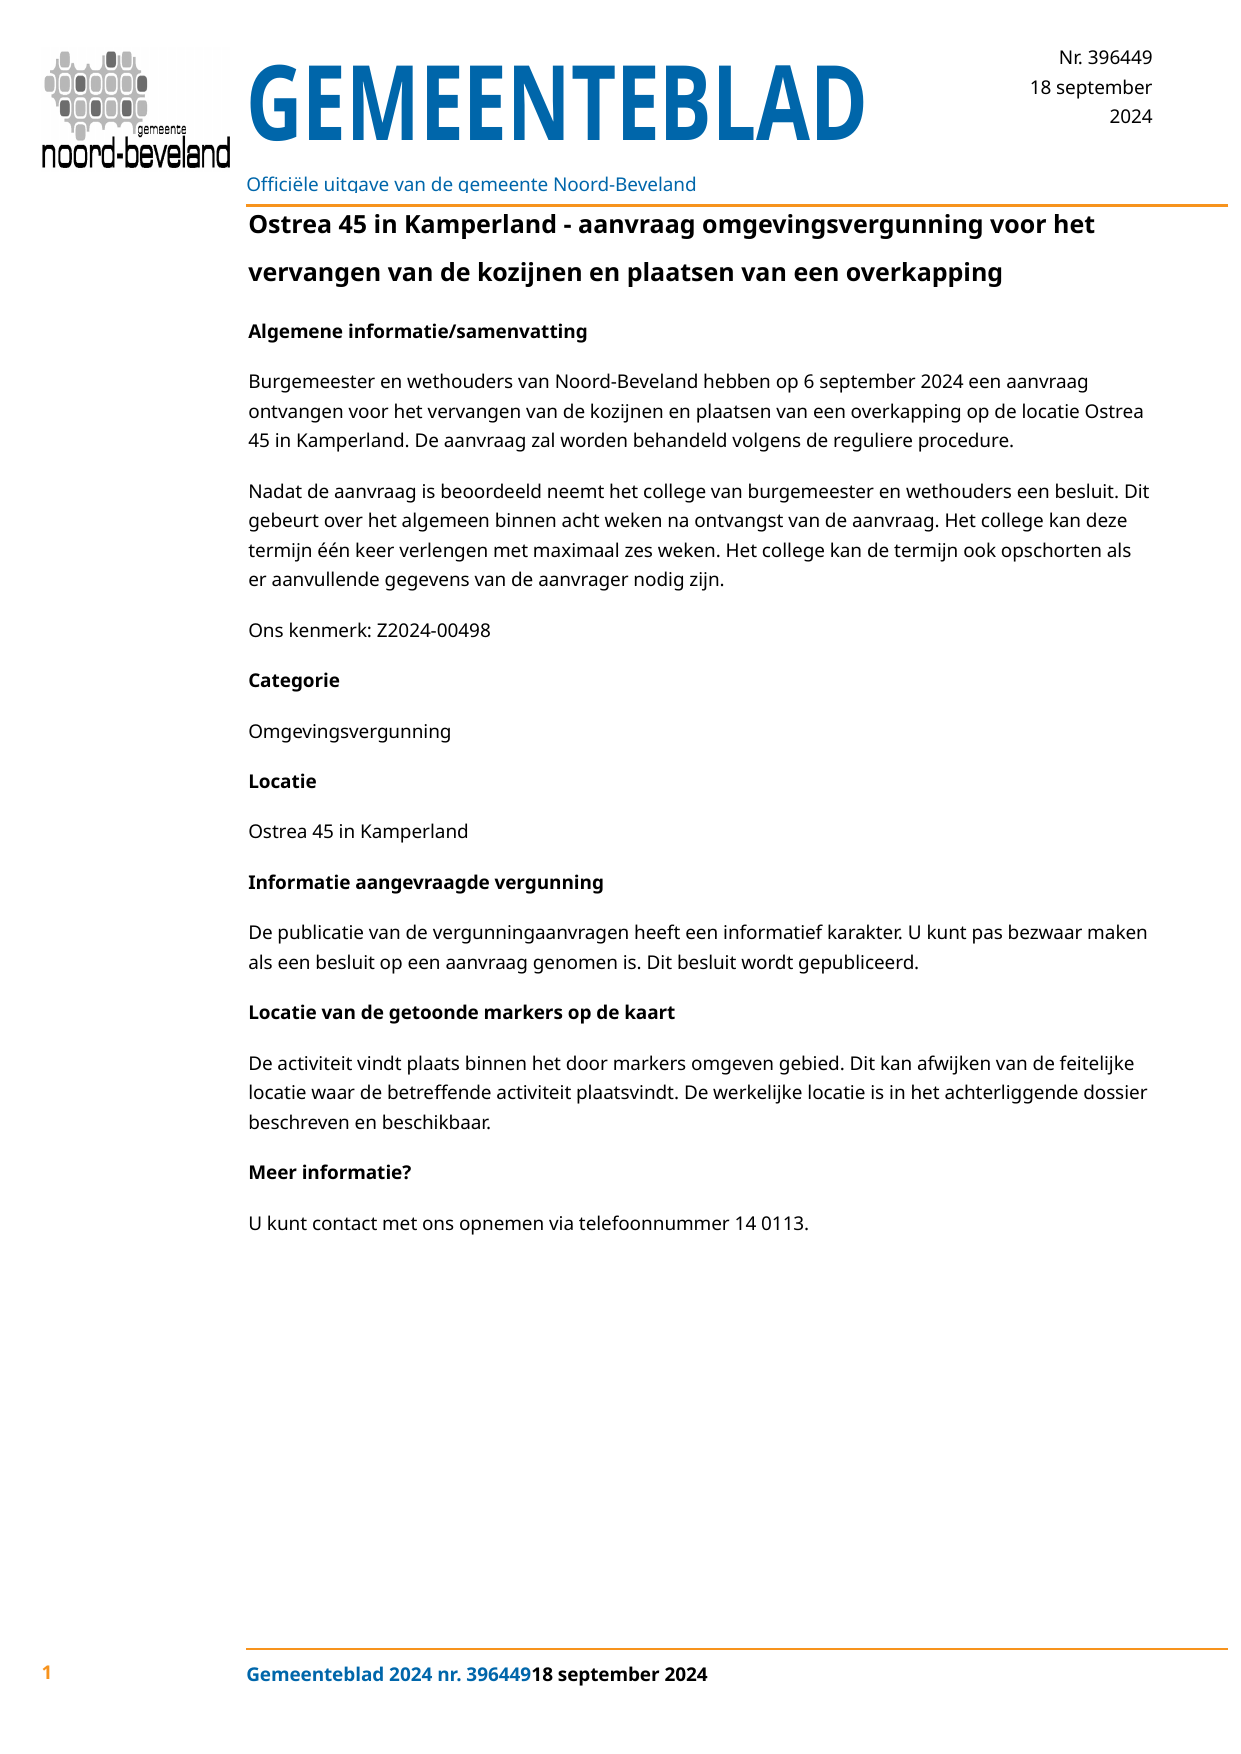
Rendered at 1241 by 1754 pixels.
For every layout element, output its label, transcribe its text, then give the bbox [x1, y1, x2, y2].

text Ons kenmerk: Z2024-00498 [248, 617, 1152, 643]
text Omgevingsvergunning [248, 718, 1152, 744]
text Ostrea 45 in Kamperland [248, 819, 1152, 844]
text De activiteit vindt plaats binnen het door markers omgeven gebied. Dit kan afwijken van de feitelijke locatie waar de betreffende activiteit plaatsvindt. De werkelijke locatie is in het achterliggende dossier beschreven en beschikbaar. [248, 1050, 1152, 1135]
text Ostrea 45 in Kamperland - aanvraag omgevingsvergunning voor het vervangen van de kozijnen en plaatsen van een overkapping [248, 207, 1152, 288]
text Nadat de aanvraag is beoordeeld neemt het college van burgemeester en wethouders een besluit. Dit gebeurt over het algemeen binnen acht weken na ontvangst van de aanvraag. Het college kan deze termijn één keer verlengen met maximaal zes weken. Het college kan de termijn ook opschorten als er aanvullende gegevens van de aanvrager nodig zijn. [248, 478, 1152, 592]
picture [41, 47, 231, 172]
text De publicatie van de vergunningaanvragen heeft een informatief karakter. U kunt pas bezwaar maken als een besluit op een aanvraag genomen is. Dit besluit wordt gepubliceerd. [248, 919, 1152, 975]
text U kunt contact met ons opnemen via telefoonnummer 14 0113. [248, 1210, 1152, 1236]
text Burgemeester en wethouders van Noord-Beveland hebben op 6 september 2024 een aanvraag ontvangen voor het vervangen van de kozijnen en plaatsen van een overkapping op de locatie Ostrea 45 in Kamperland. De aanvraag zal worden behandeld volgens de reguliere procedure. [248, 368, 1152, 453]
text Categorie [248, 667, 1152, 693]
text Locatie [248, 768, 1152, 794]
text Meer informatie? [248, 1159, 1152, 1185]
text Informatie aangevraagde vergunning [248, 869, 1152, 895]
text Algemene informatie/samenvatting [248, 318, 1152, 344]
text Locatie van de getoonde markers op de kaart [248, 999, 1152, 1025]
